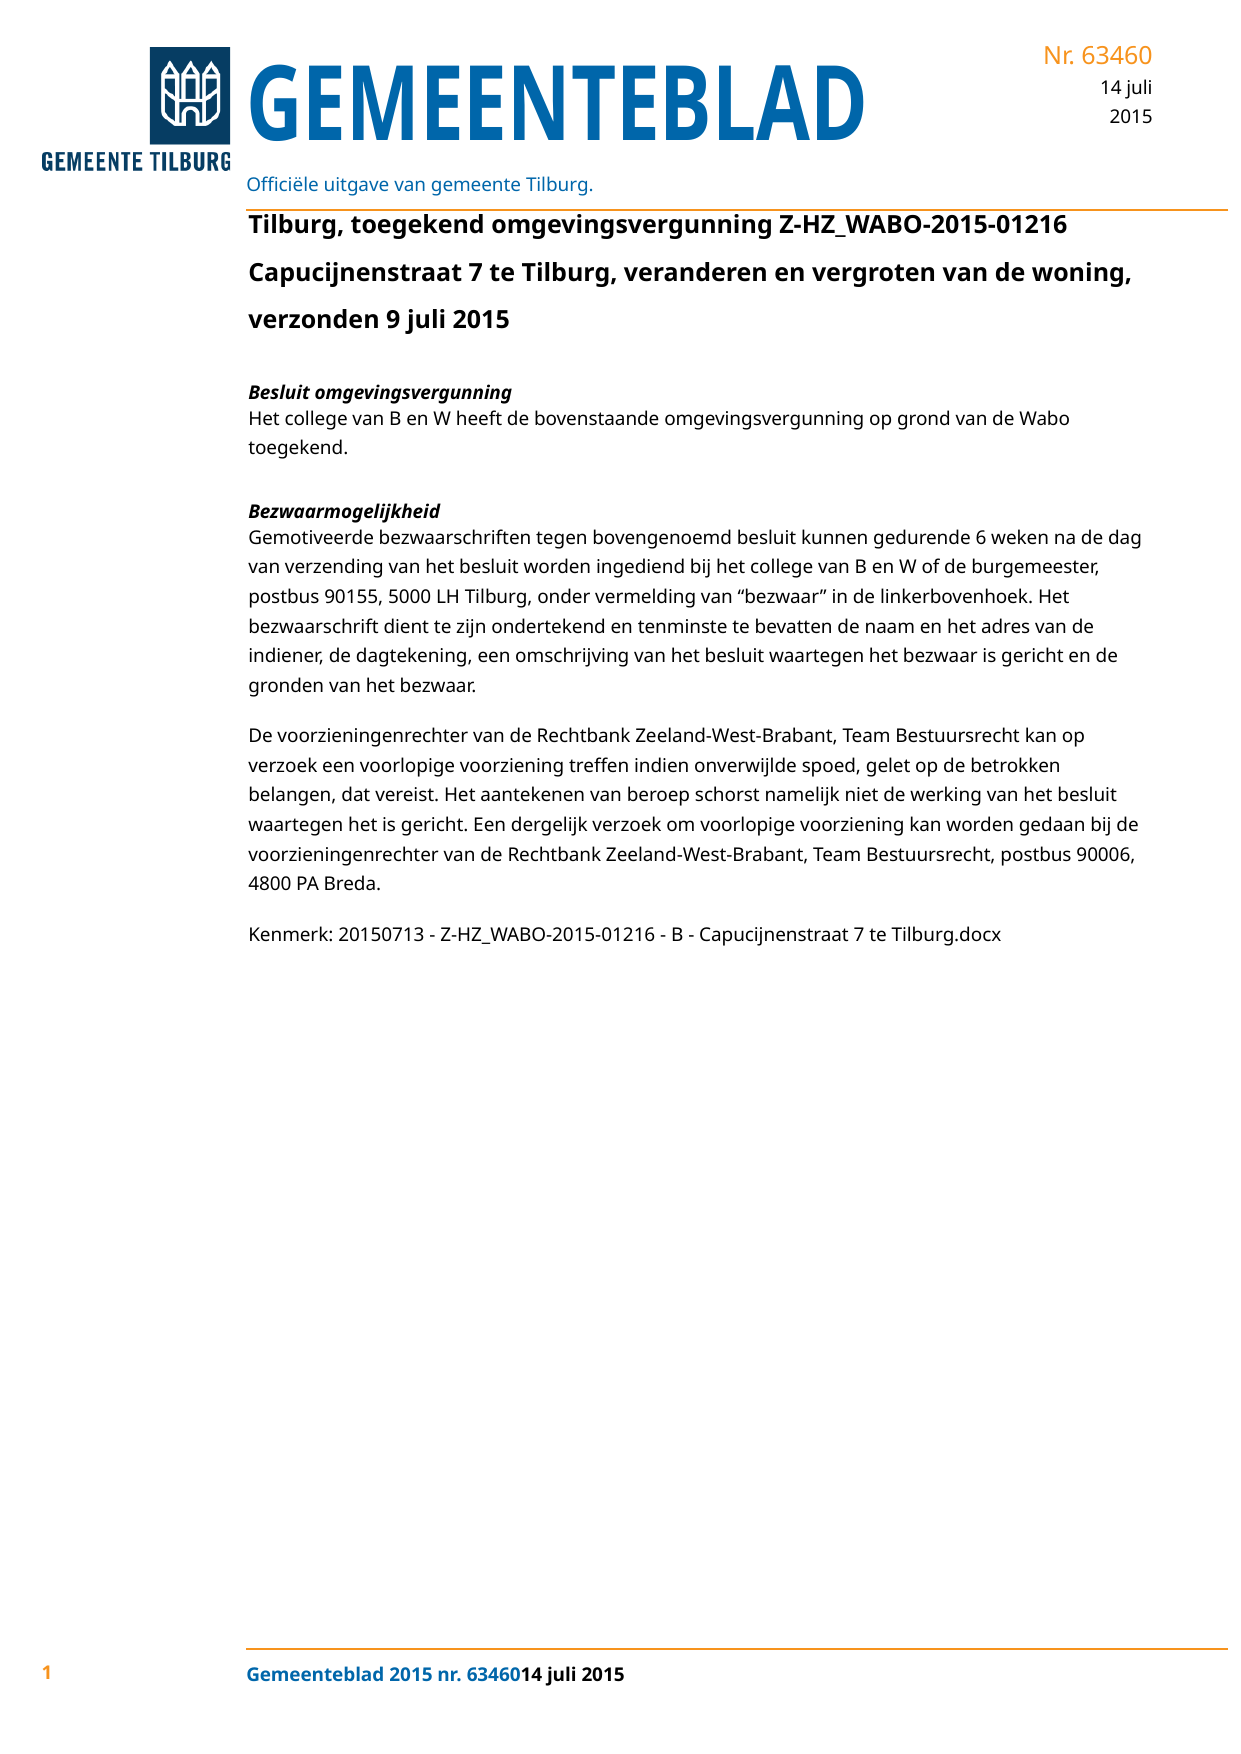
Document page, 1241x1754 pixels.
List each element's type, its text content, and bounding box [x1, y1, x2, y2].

text Het college van B en W heeft de bovenstaande omgevingsvergunning op grond van de Wabo toegekend. [248, 405, 1152, 460]
text Bezwaarmogelijkheid [248, 498, 1152, 524]
text Tilburg, toegekend omgevingsvergunning Z-HZ_WABO-2015-01216 Capucijnenstraat 7 te Tilburg, veranderen en vergroten van de woning, verzonden 9 juli 2015 [248, 211, 1152, 336]
text Gemotiveerde bezwaarschriften tegen bovengenoemd besluit kunnen gedurende 6 weken na de dag van verzending van het besluit worden ingediend bij het college van B en W of de burgemeester, postbus 90155, 5000 LH Tilburg, onder vermelding van “bezwaar” in de linkerbovenhoek. Het bezwaarschrift dient te zijn ondertekend en tenminste te bevatten de naam en het adres van de indiener, de dagtekening, een omschrijving van het besluit waartegen het bezwaar is gericht en de gronden van het bezwaar. [248, 524, 1152, 698]
text Besluit omgevingsvergunning [248, 379, 1152, 405]
text De voorzieningenrechter van de Rechtbank Zeeland-West-Brabant, Team Bestuursrecht kan op verzoek een voorlopige voorziening treffen indien onverwijlde spoed, gelet op de betrokken belangen, dat vereist. Het aantekenen van beroep schorst namelijk niet de werking van het besluit waartegen het is gericht. Een dergelijk verzoek om voorlopige voorziening kan worden gedaan bij de voorzieningenrechter van de Rechtbank Zeeland-West-Brabant, Team Bestuursrecht, postbus 90006, 4800 PA Breda. [248, 722, 1152, 896]
picture [41, 47, 231, 172]
text Kenmerk: 20150713 - Z-HZ_WABO-2015-01216 - B - Capucijnenstraat 7 te Tilburg.docx [248, 921, 1152, 946]
